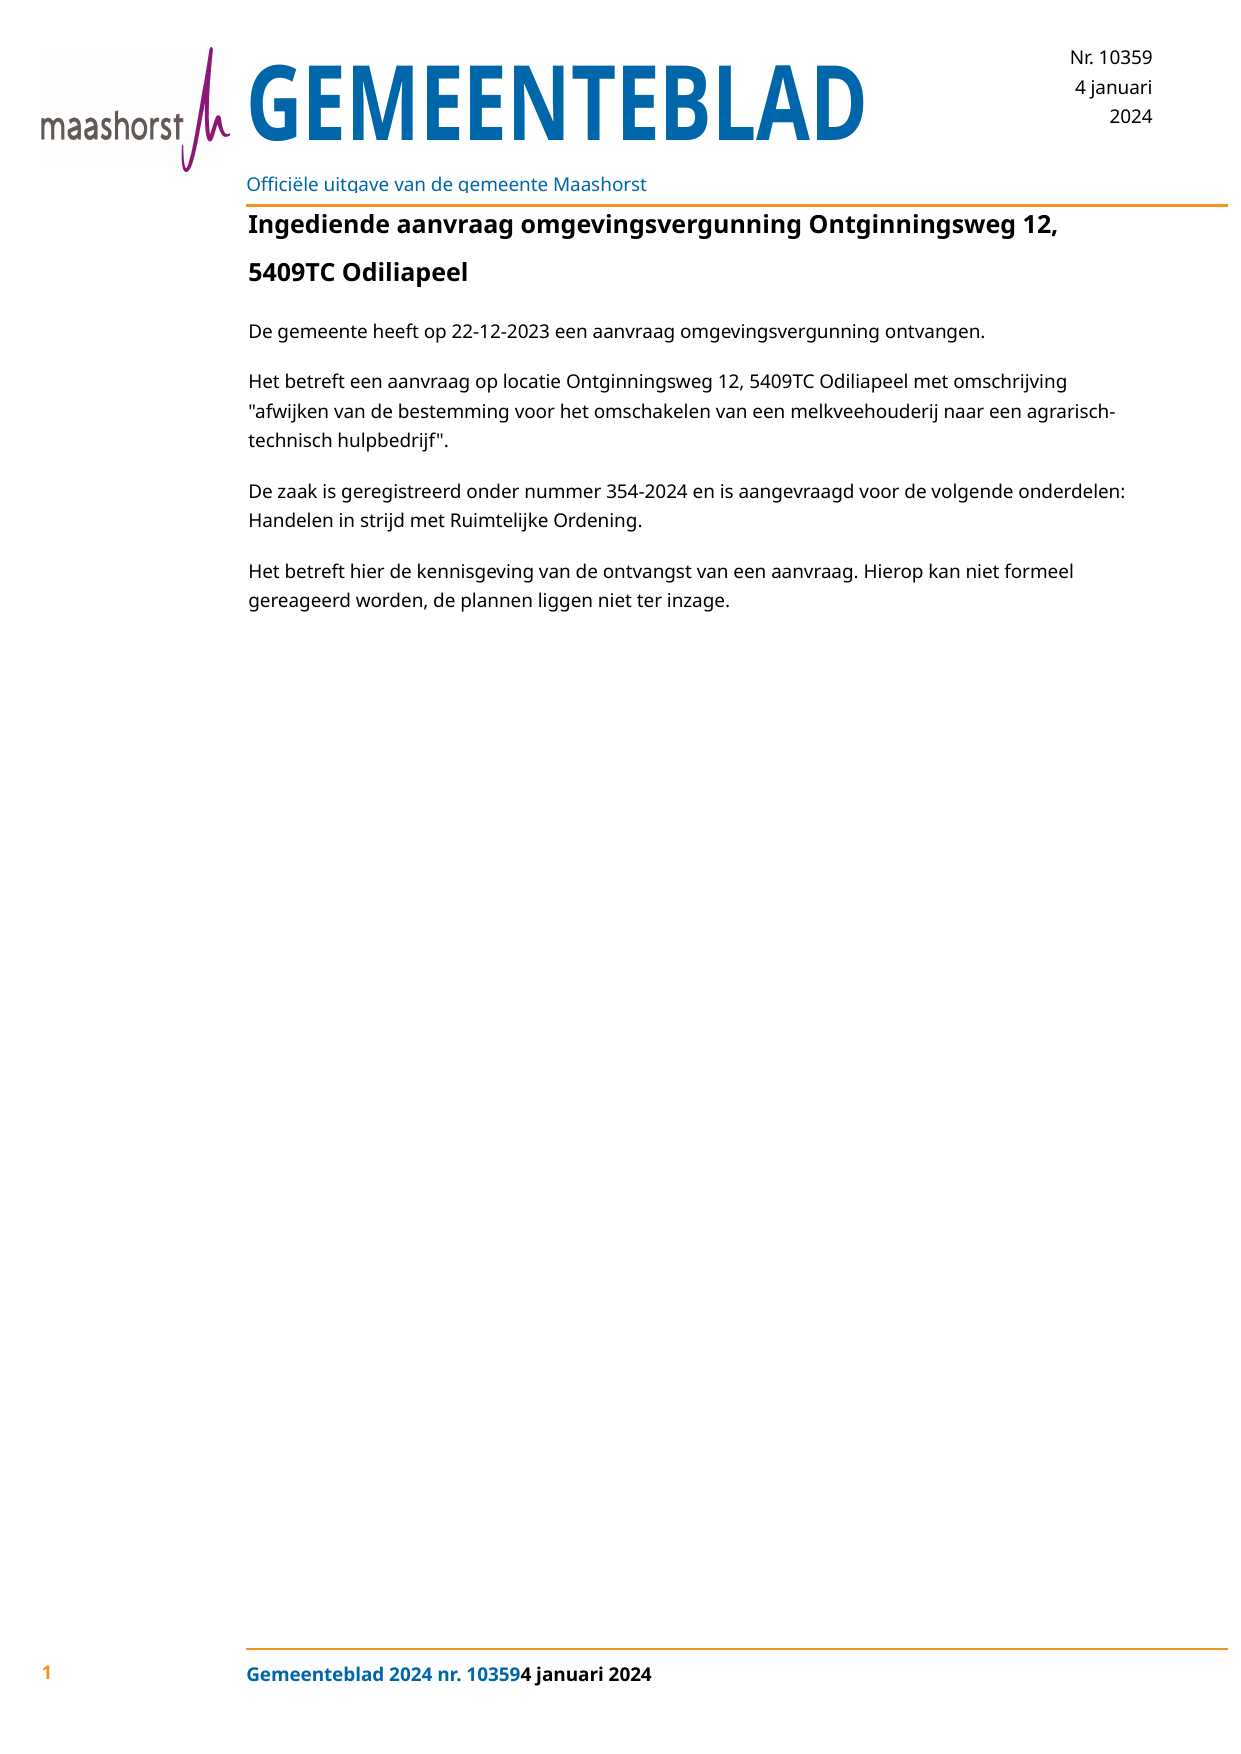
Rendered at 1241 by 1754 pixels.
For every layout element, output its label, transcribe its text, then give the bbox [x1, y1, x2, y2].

text De zaak is geregistreerd onder nummer 354-2024 en is aangevraagd voor de volgende onderdelen: Handelen in strijd met Ruimtelijke Ordening. [248, 478, 1152, 533]
text Het betreft een aanvraag op locatie Ontginningsweg 12, 5409TC Odiliapeel met omschrijving "afwijken van de bestemming voor het omschakelen van een melkveehouderij naar een agrarisch-technisch hulpbedrijf". [248, 368, 1152, 453]
picture [41, 47, 231, 172]
text Ingediende aanvraag omgevingsvergunning Ontginningsweg 12, 5409TC Odiliapeel [248, 207, 1152, 288]
text De gemeente heeft op 22-12-2023 een aanvraag omgevingsvergunning ontvangen. [248, 318, 1152, 344]
text Het betreft hier de kennisgeving van de ontvangst van een aanvraag. Hierop kan niet formeel gereageerd worden, de plannen liggen niet ter inzage. [248, 558, 1152, 613]
